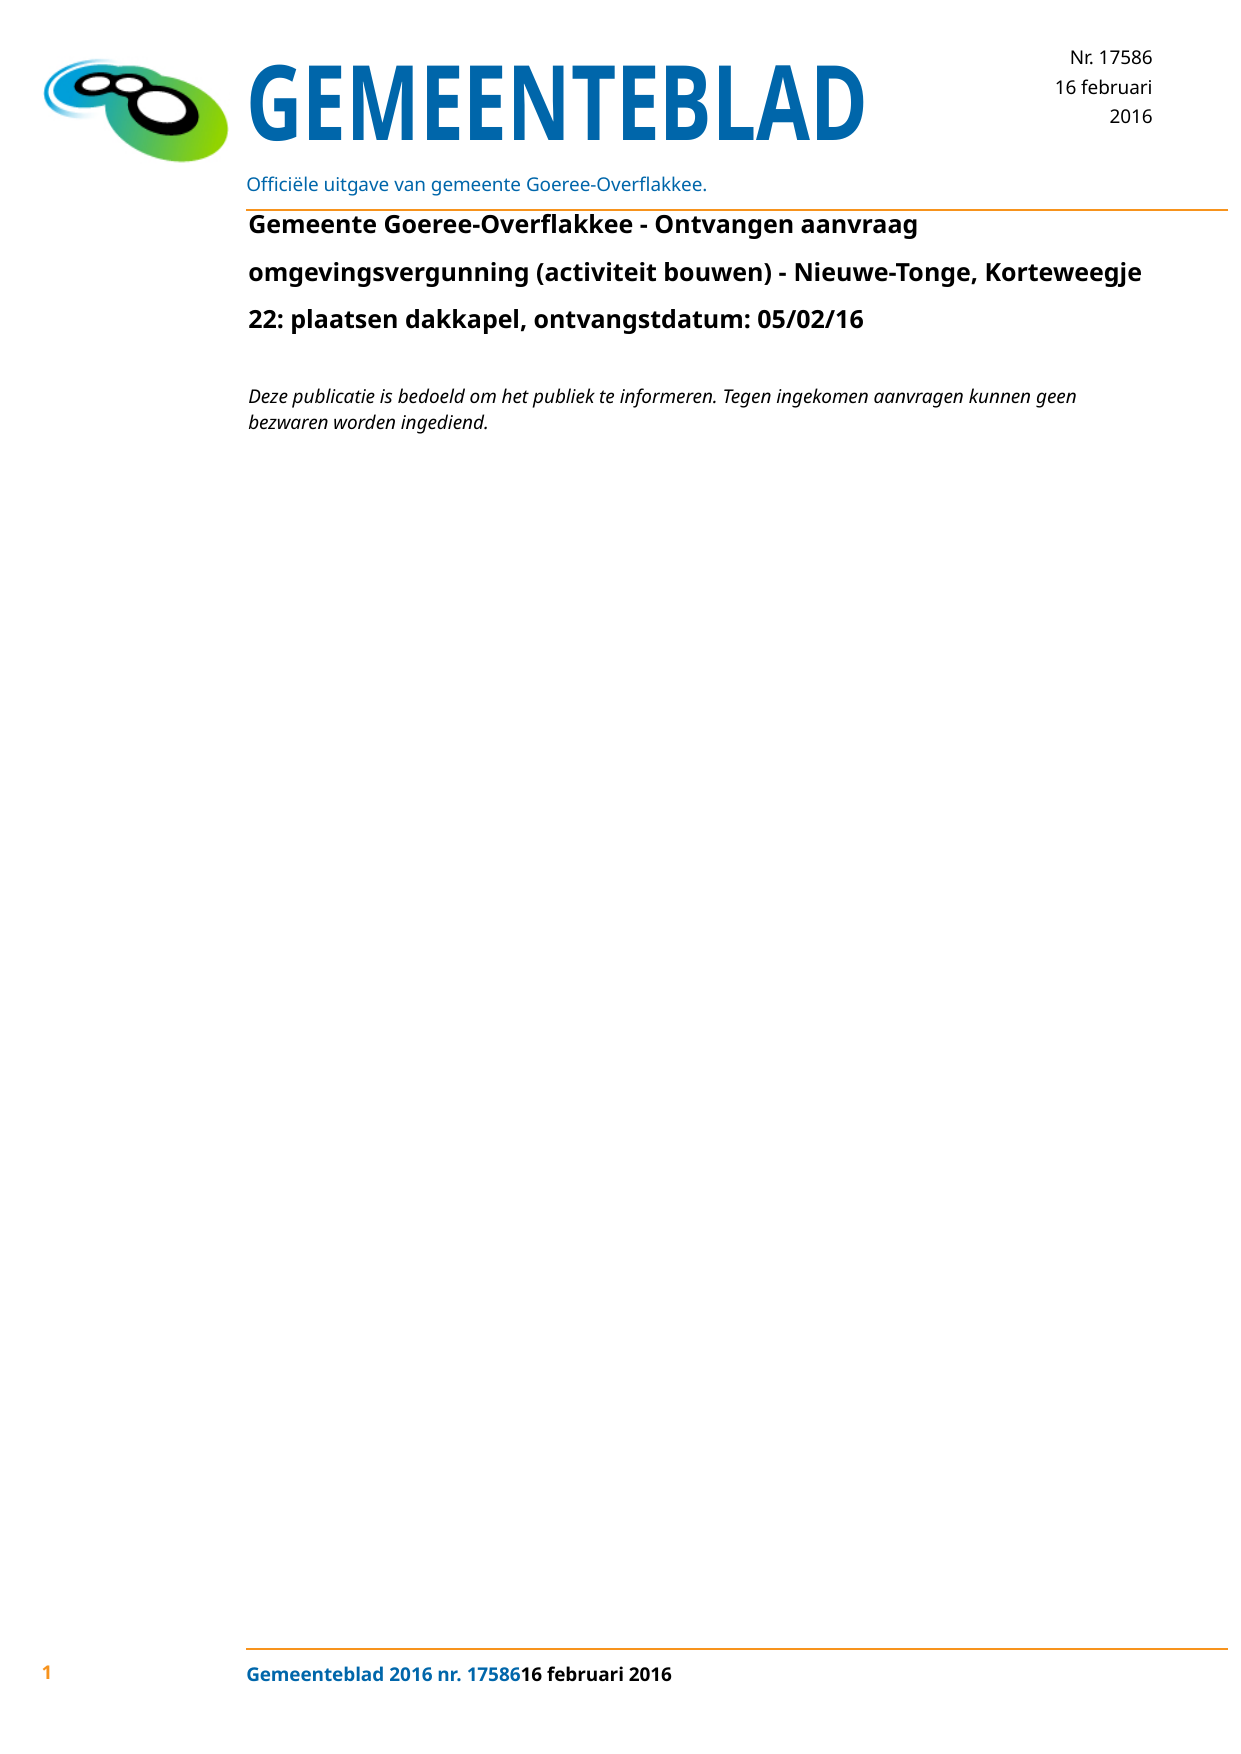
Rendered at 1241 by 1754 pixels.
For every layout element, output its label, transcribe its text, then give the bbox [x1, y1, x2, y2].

text Gemeente Goeree-Overflakkee - Ontvangen aanvraag omgevingsvergunning (activiteit bouwen) - Nieuwe-Tonge, Korteweegje 22: plaatsen dakkapel, ontvangstdatum: 05/02/16 [248, 211, 1152, 336]
picture [41, 47, 231, 172]
text Deze publicatie is bedoeld om het publiek te informeren. Tegen ingekomen aanvragen kunnen geen bezwaren worden ingediend. [248, 384, 1152, 435]
